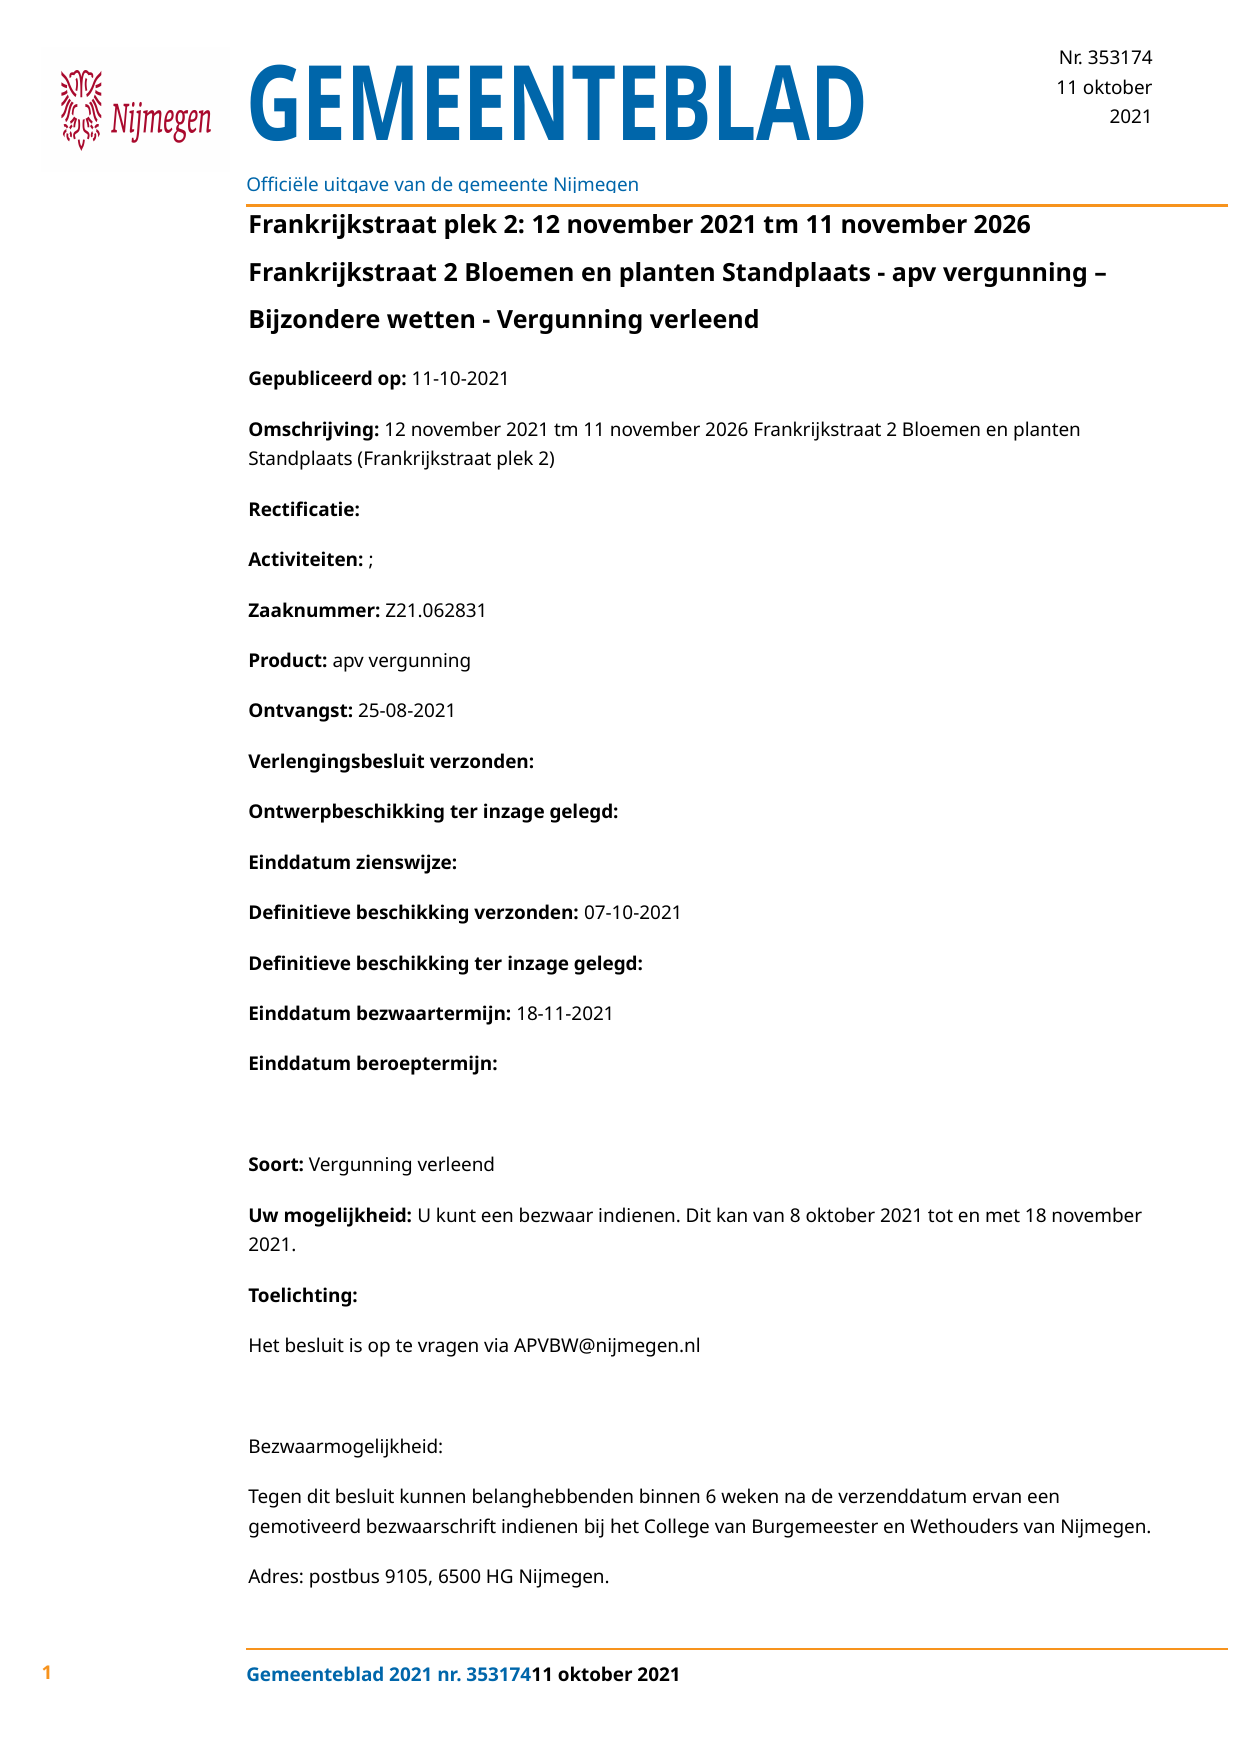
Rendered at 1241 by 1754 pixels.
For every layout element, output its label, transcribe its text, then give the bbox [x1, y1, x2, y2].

text Soort: Vergunning verleend [248, 1151, 1152, 1177]
text Ontwerpbeschikking ter inzage gelegd: [248, 798, 1152, 824]
text Gepubliceerd op: 11-10-2021 [248, 366, 1152, 391]
text Adres: postbus 9105, 6500 HG Nijmegen. [248, 1563, 1152, 1589]
text Definitieve beschikking ter inzage gelegd: [248, 950, 1152, 975]
text Rectificatie: [248, 496, 1152, 522]
text Het besluit is op te vragen via APVBW@nijmegen.nl [248, 1332, 1152, 1358]
text Uw mogelijkheid: U kunt een bezwaar indienen. Dit kan van 8 oktober 2021 tot en met 18 november 2021. [248, 1202, 1152, 1257]
text Product: apv vergunning [248, 647, 1152, 673]
text Toelichting: [248, 1282, 1152, 1307]
text Bezwaarmogelijkheid: [248, 1433, 1152, 1459]
text Omschrijving: 12 november 2021 tm 11 november 2026 Frankrijkstraat 2 Bloemen en planten Standplaats (Frankrijkstraat plek 2) [248, 416, 1152, 471]
text Tegen dit besluit kunnen belanghebbenden binnen 6 weken na de verzenddatum ervan een gemotiveerd bezwaarschrift indienen bij het College van Burgemeester en Wethouders van Nijmegen. [248, 1483, 1152, 1539]
text Zaaknummer: Z21.062831 [248, 597, 1152, 622]
text Activiteiten: ; [248, 546, 1152, 572]
text Einddatum beroeptermijn: [248, 1051, 1152, 1076]
text Einddatum bezwaartermijn: 18-11-2021 [248, 1000, 1152, 1026]
text Definitieve beschikking verzonden: 07-10-2021 [248, 899, 1152, 925]
text Frankrijkstraat plek 2: 12 november 2021 tm 11 november 2026 Frankrijkstraat 2 Bloemen en planten Standplaats - apv vergunning – Bijzondere wetten - Vergunning verleend [248, 207, 1152, 336]
text Ontvangst: 25-08-2021 [248, 698, 1152, 723]
text Verlengingsbesluit verzonden: [248, 748, 1152, 774]
text Einddatum zienswijze: [248, 849, 1152, 874]
picture [41, 47, 231, 172]
